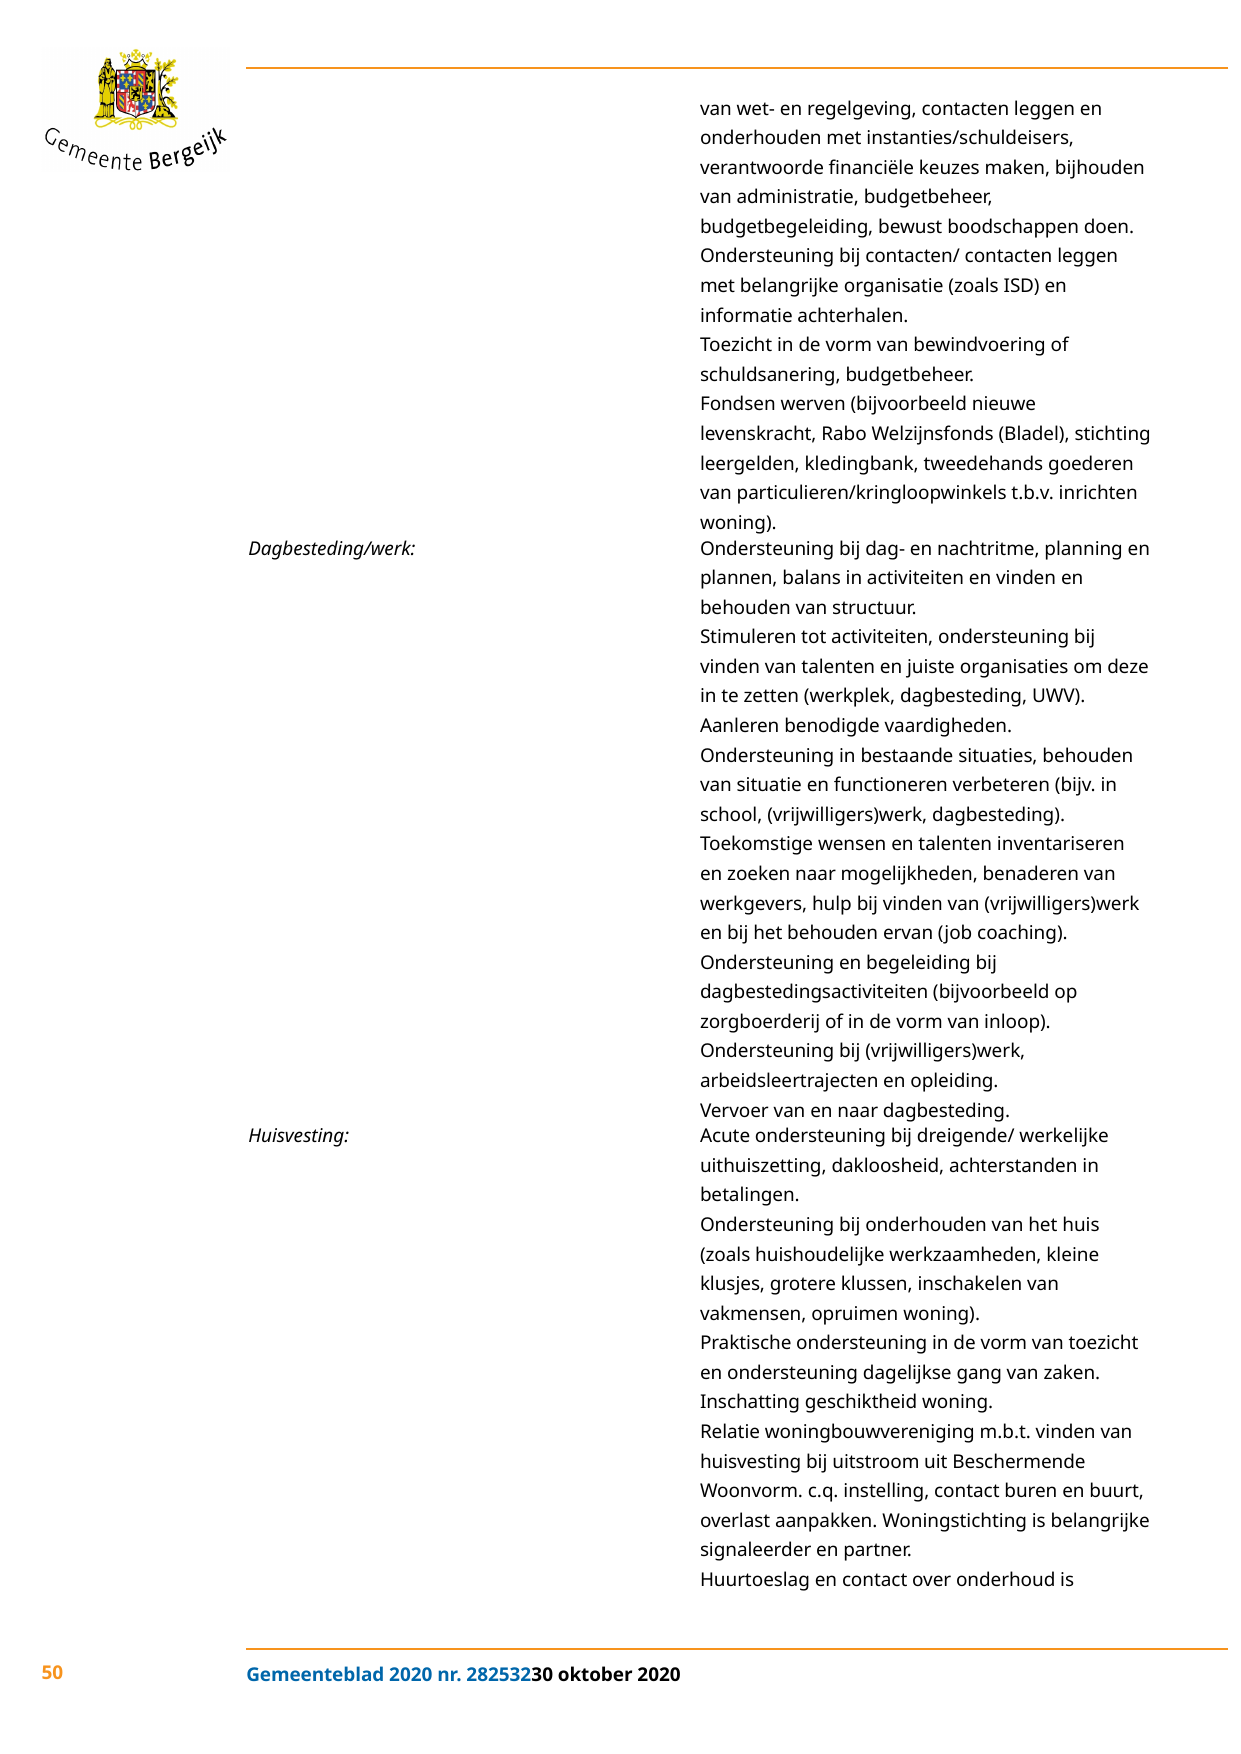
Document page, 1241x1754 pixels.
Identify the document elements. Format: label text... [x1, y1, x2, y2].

table_header [248, 95, 700, 535]
table_cell Ondersteuning bij dag- en nachtritme, planning en plannen, balans in activiteiten en vinden en behouden van structuur. Stimuleren tot activiteiten, ondersteuning bij vinden van talenten en juiste organisaties om deze in te zetten (werkplek, dagbesteding, UWV). Aanleren benodigde vaardigheden. Ondersteuning in bestaande situaties, behouden van situatie en functioneren verbeteren (bijv. in school, (vrijwilligers)werk, dagbesteding). Toekomstige wensen en talenten inventariseren en zoeken naar mogelijkheden, benaderen van werkgevers, hulp bij vinden van (vrijwilligers)werk en bij het behouden ervan (job coaching). Ondersteuning en begeleiding bij dagbestedingsactiviteiten (bijvoorbeeld op zorgboerderij of in de vorm van inloop). Ondersteuning bij (vrijwilligers)werk, arbeidsleertrajecten en opleiding. Vervoer van en naar dagbesteding. [700, 535, 1152, 1122]
table_cell Huisvesting: [248, 1123, 700, 1592]
table_cell Acute ondersteuning bij dreigende/ werkelijke uithuiszetting, dakloosheid, achterstanden in betalingen. Ondersteuning bij onderhouden van het huis (zoals huishoudelijke werkzaamheden, kleine klusjes, grotere klussen, inschakelen van vakmensen, opruimen woning). Praktische ondersteuning in de vorm van toezicht en ondersteuning dagelijkse gang van zaken. Inschatting geschiktheid woning. Relatie woningbouwvereniging m.b.t. vinden van huisvesting bij uitstroom uit Beschermende Woonvorm. c.q. instelling, contact buren en buurt, overlast aanpakken. Woningstichting is belangrijke signaleerder en partner. Huurtoeslag en contact over onderhoud is [700, 1123, 1152, 1592]
table_cell Dagbesteding/werk: [248, 535, 700, 1122]
table_header van wet- en regelgeving, contacten leggen en onderhouden met instanties/schuldeisers, verantwoorde financiële keuzes maken, bijhouden van administratie, budgetbeheer, budgetbegeleiding, bewust boodschappen doen. Ondersteuning bij contacten/ contacten leggen met belangrijke organisatie (zoals ISD) en informatie achterhalen. Toezicht in de vorm van bewindvoering of schuldsanering, budgetbeheer. Fondsen werven (bijvoorbeeld nieuwe levenskracht, Rabo Welzijnsfonds (Bladel), stichting leergelden, kledingbank, tweedehands goederen van particulieren/kringloopwinkels t.b.v. inrichten woning). [700, 95, 1152, 535]
picture [41, 47, 231, 172]
